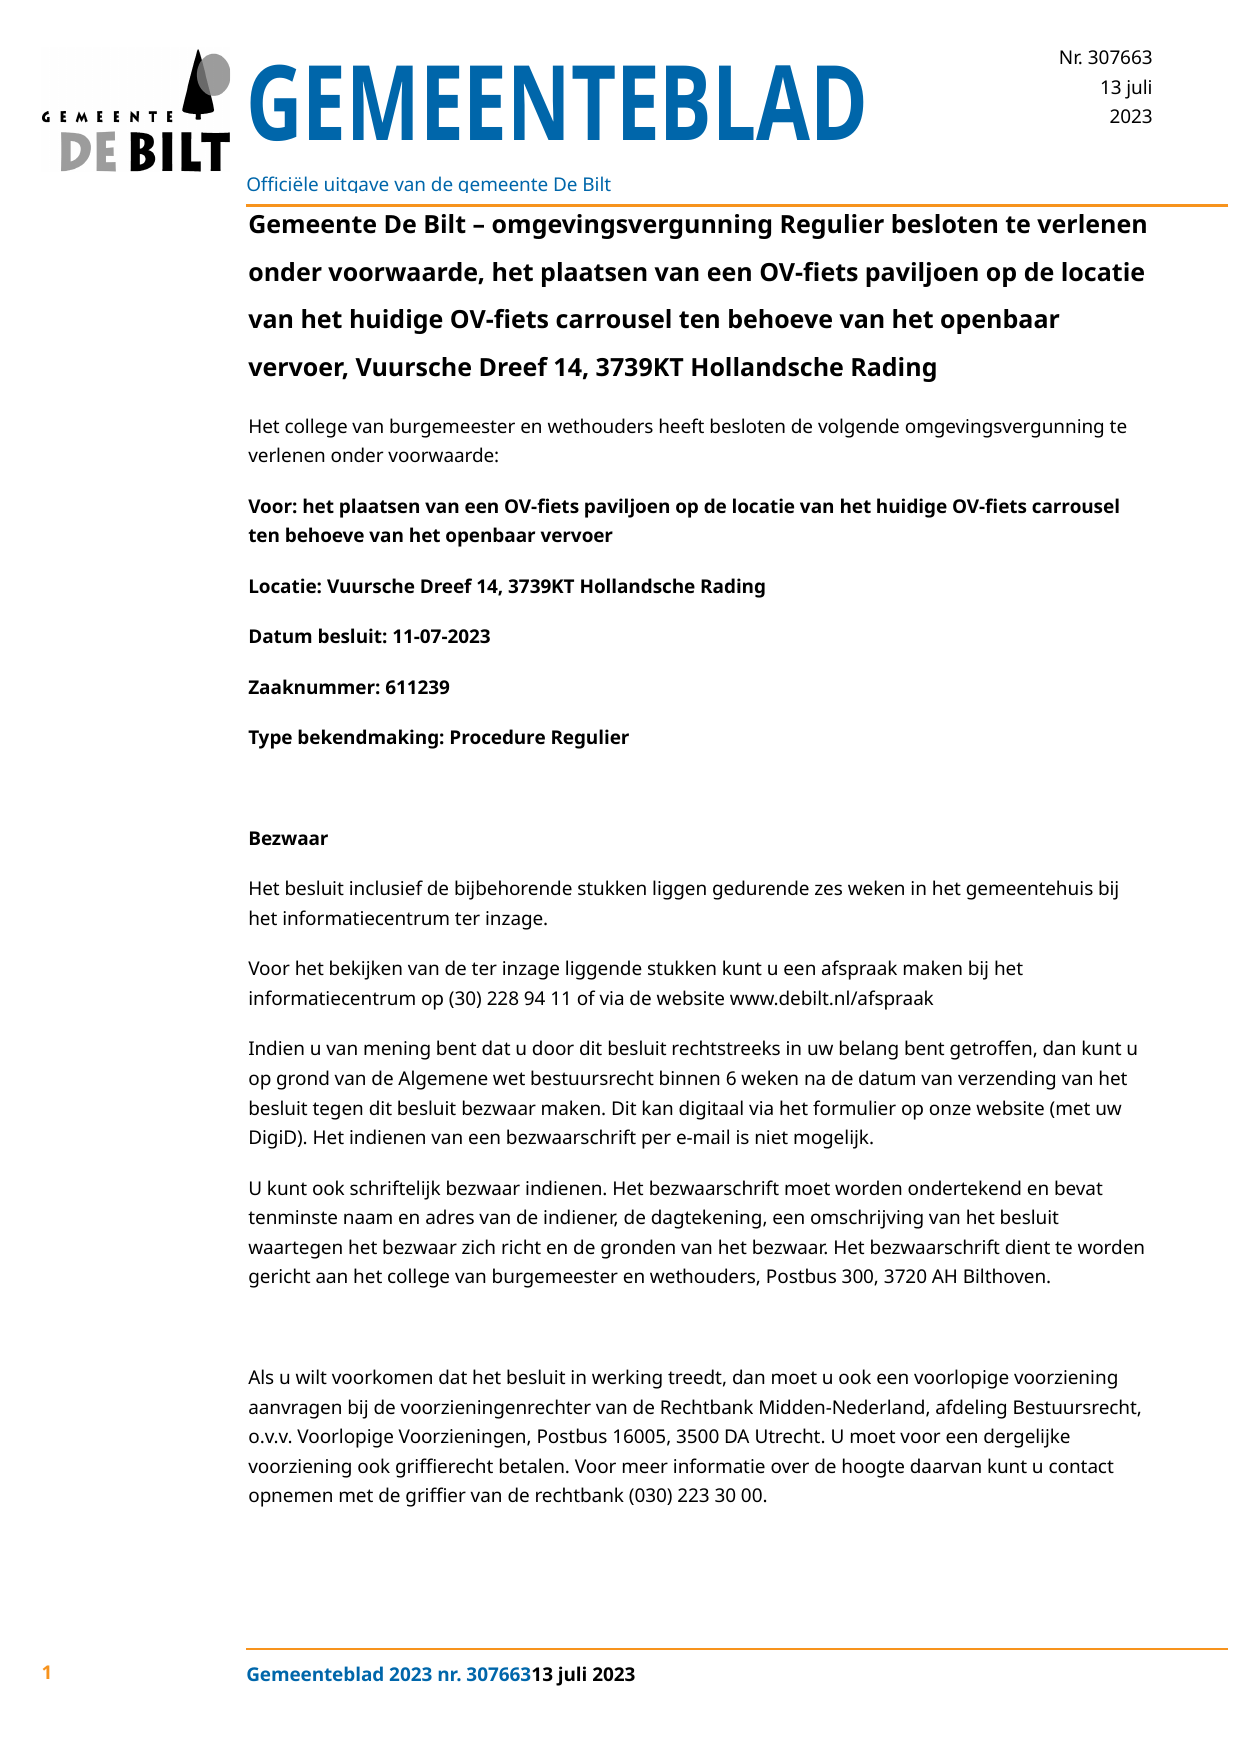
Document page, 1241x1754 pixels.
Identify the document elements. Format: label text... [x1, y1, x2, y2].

text Locatie: Vuursche Dreef 14, 3739KT Hollandsche Rading [248, 573, 1152, 599]
text Bezwaar [248, 825, 1152, 851]
text Voor het bekijken van de ter inzage liggende stukken kunt u een afspraak maken bij het informatiecentrum op (30) 228 94 11 of via de website www.debilt.nl/afspraak [248, 956, 1152, 1011]
text Type bekendmaking: Procedure Regulier [248, 724, 1152, 750]
text Het college van burgemeester en wethouders heeft besloten de volgende omgevingsvergunning te verlenen onder voorwaarde: [248, 413, 1152, 468]
text Voor: het plaatsen van een OV-fiets paviljoen op de locatie van het huidige OV-fiets carrousel ten behoeve van het openbaar vervoer [248, 493, 1152, 548]
text Datum besluit: 11-07-2023 [248, 623, 1152, 649]
text Zaaknummer: 611239 [248, 674, 1152, 700]
picture [41, 47, 231, 172]
text Indien u van mening bent dat u door dit besluit rechtstreeks in uw belang bent getroffen, dan kunt u op grond van de Algemene wet bestuursrecht binnen 6 weken na de datum van verzending van het besluit tegen dit besluit bezwaar maken. Dit kan digitaal via het formulier op onze website (met uw DigiD). Het indienen van een bezwaarschrift per e-mail is niet mogelijk. [248, 1036, 1152, 1150]
text U kunt ook schriftelijk bezwaar indienen. Het bezwaarschrift moet worden ondertekend en bevat tenminste naam en adres van de indiener, de dagtekening, een omschrijving van het besluit waartegen het bezwaar zich richt en de gronden van het bezwaar. Het bezwaarschrift dient te worden gericht aan het college van burgemeester en wethouders, Postbus 300, 3720 AH Bilthoven. [248, 1175, 1152, 1289]
text Als u wilt voorkomen dat het besluit in werking treedt, dan moet u ook een voorlopige voorziening aanvragen bij de voorzieningenrechter van de Rechtbank Midden-Nederland, afdeling Bestuursrecht, o.v.v. Voorlopige Voorzieningen, Postbus 16005, 3500 DA Utrecht. U moet voor een dergelijke voorziening ook griffierecht betalen. Voor meer informatie over de hoogte daarvan kunt u contact opnemen met de griffier van de rechtbank (030) 223 30 00. [248, 1364, 1152, 1508]
text Het besluit inclusief de bijbehorende stukken liggen gedurende zes weken in het gemeentehuis bij het informatiecentrum ter inzage. [248, 876, 1152, 931]
text Gemeente De Bilt – omgevingsvergunning Regulier besloten te verlenen onder voorwaarde, het plaatsen van een OV-fiets paviljoen op de locatie van het huidige OV-fiets carrousel ten behoeve van het openbaar vervoer, Vuursche Dreef 14, 3739KT Hollandsche Rading [248, 207, 1152, 384]
